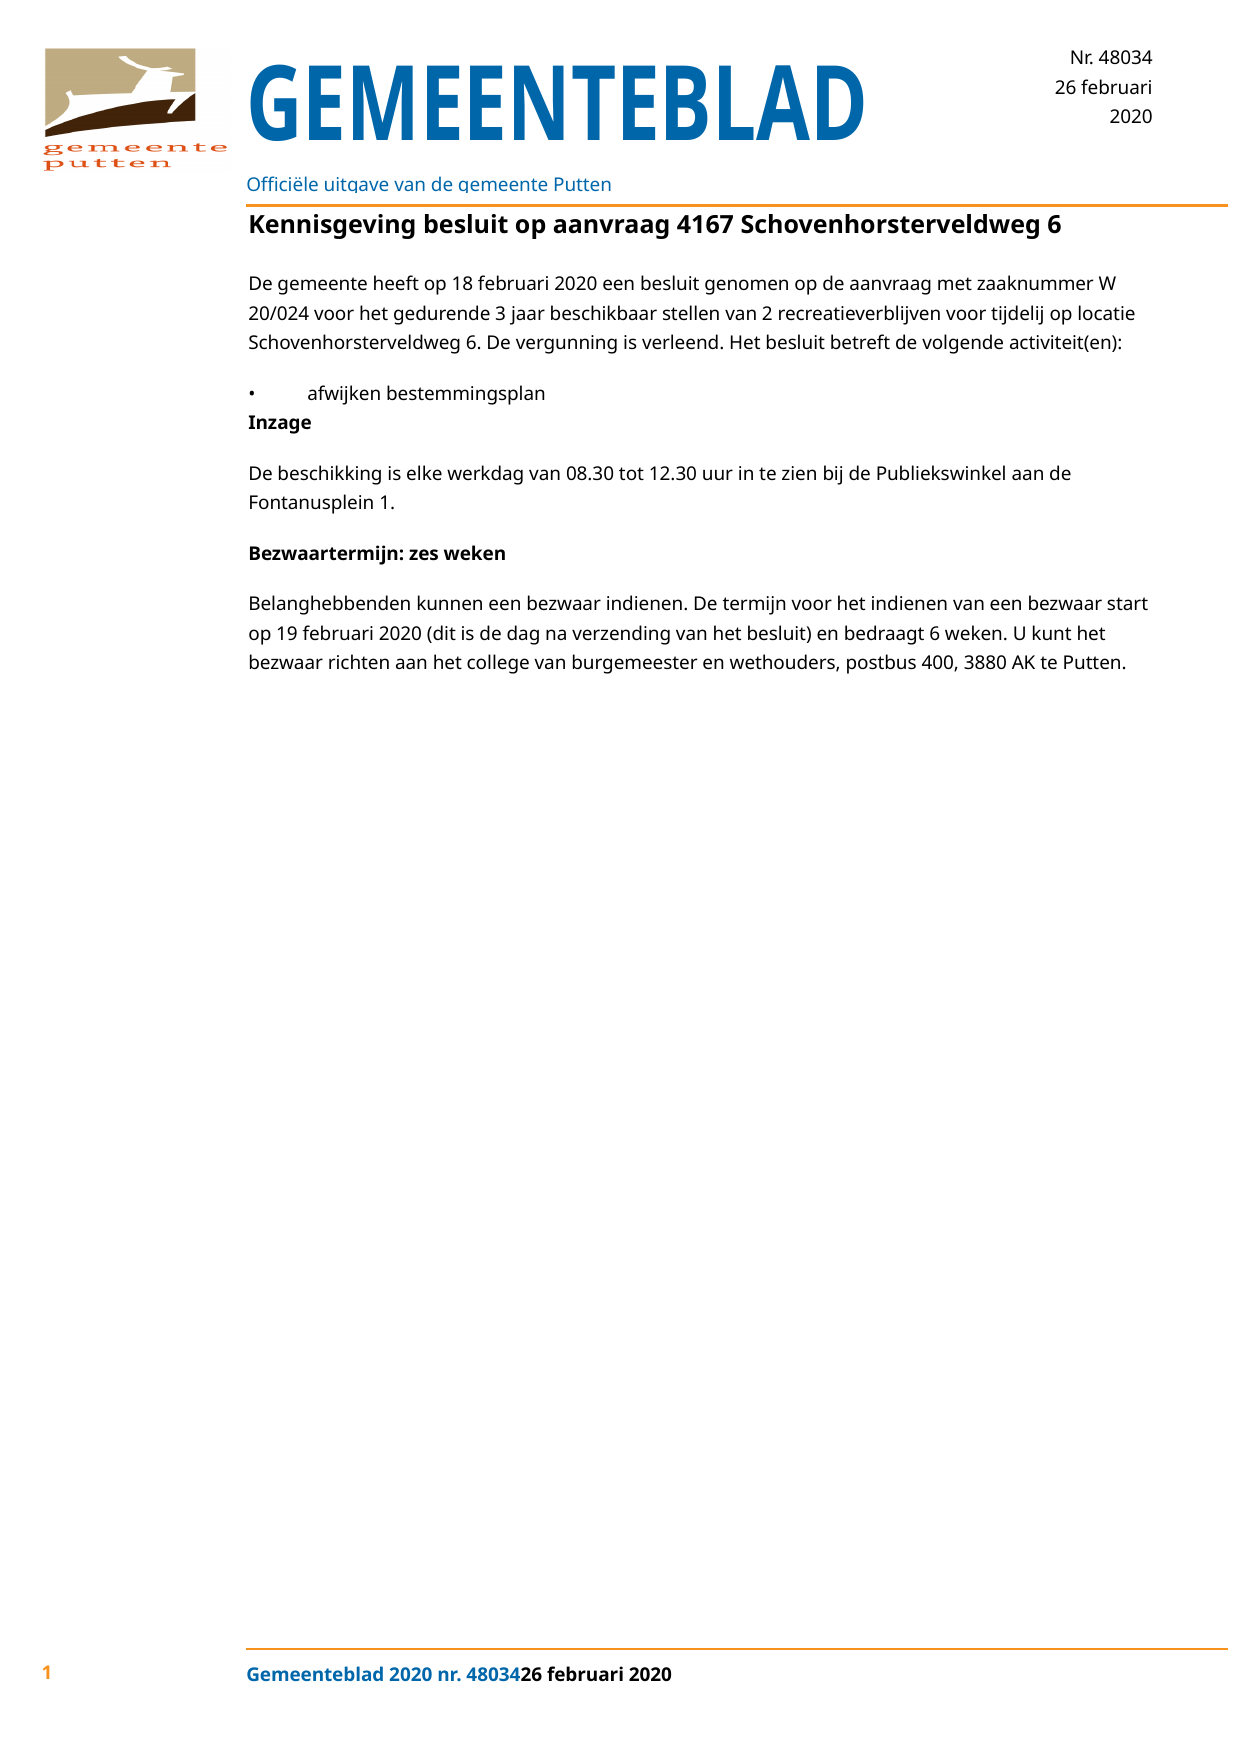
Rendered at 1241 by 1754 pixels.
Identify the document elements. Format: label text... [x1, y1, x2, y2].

text De gemeente heeft op 18 februari 2020 een besluit genomen op de aanvraag met zaaknummer W 20/024 voor het gedurende 3 jaar beschikbaar stellen van 2 recreatieverblijven voor tijdelij op locatie Schovenhorsterveldweg 6. De vergunning is verleend. Het besluit betreft de volgende activiteit(en): [248, 270, 1152, 355]
text Inzage [248, 409, 1152, 435]
picture [41, 47, 231, 172]
text Kennisgeving besluit op aanvraag 4167 Schovenhorsterveldweg 6 [248, 207, 1152, 241]
text Belanghebbenden kunnen een bezwaar indienen. De termijn voor het indienen van een bezwaar start op 19 februari 2020 (dit is de dag na verzending van het besluit) en bedraagt 6 weken. U kunt het bezwaar richten aan het college van burgemeester en wethouders, postbus 400, 3880 AK te Putten. [248, 590, 1152, 675]
text Bezwaartermijn: zes weken [248, 540, 1152, 566]
list afwijken bestemmingsplan [248, 380, 1152, 406]
text De beschikking is elke werkdag van 08.30 tot 12.30 uur in te zien bij de Publiekswinkel aan de Fontanusplein 1. [248, 460, 1152, 515]
